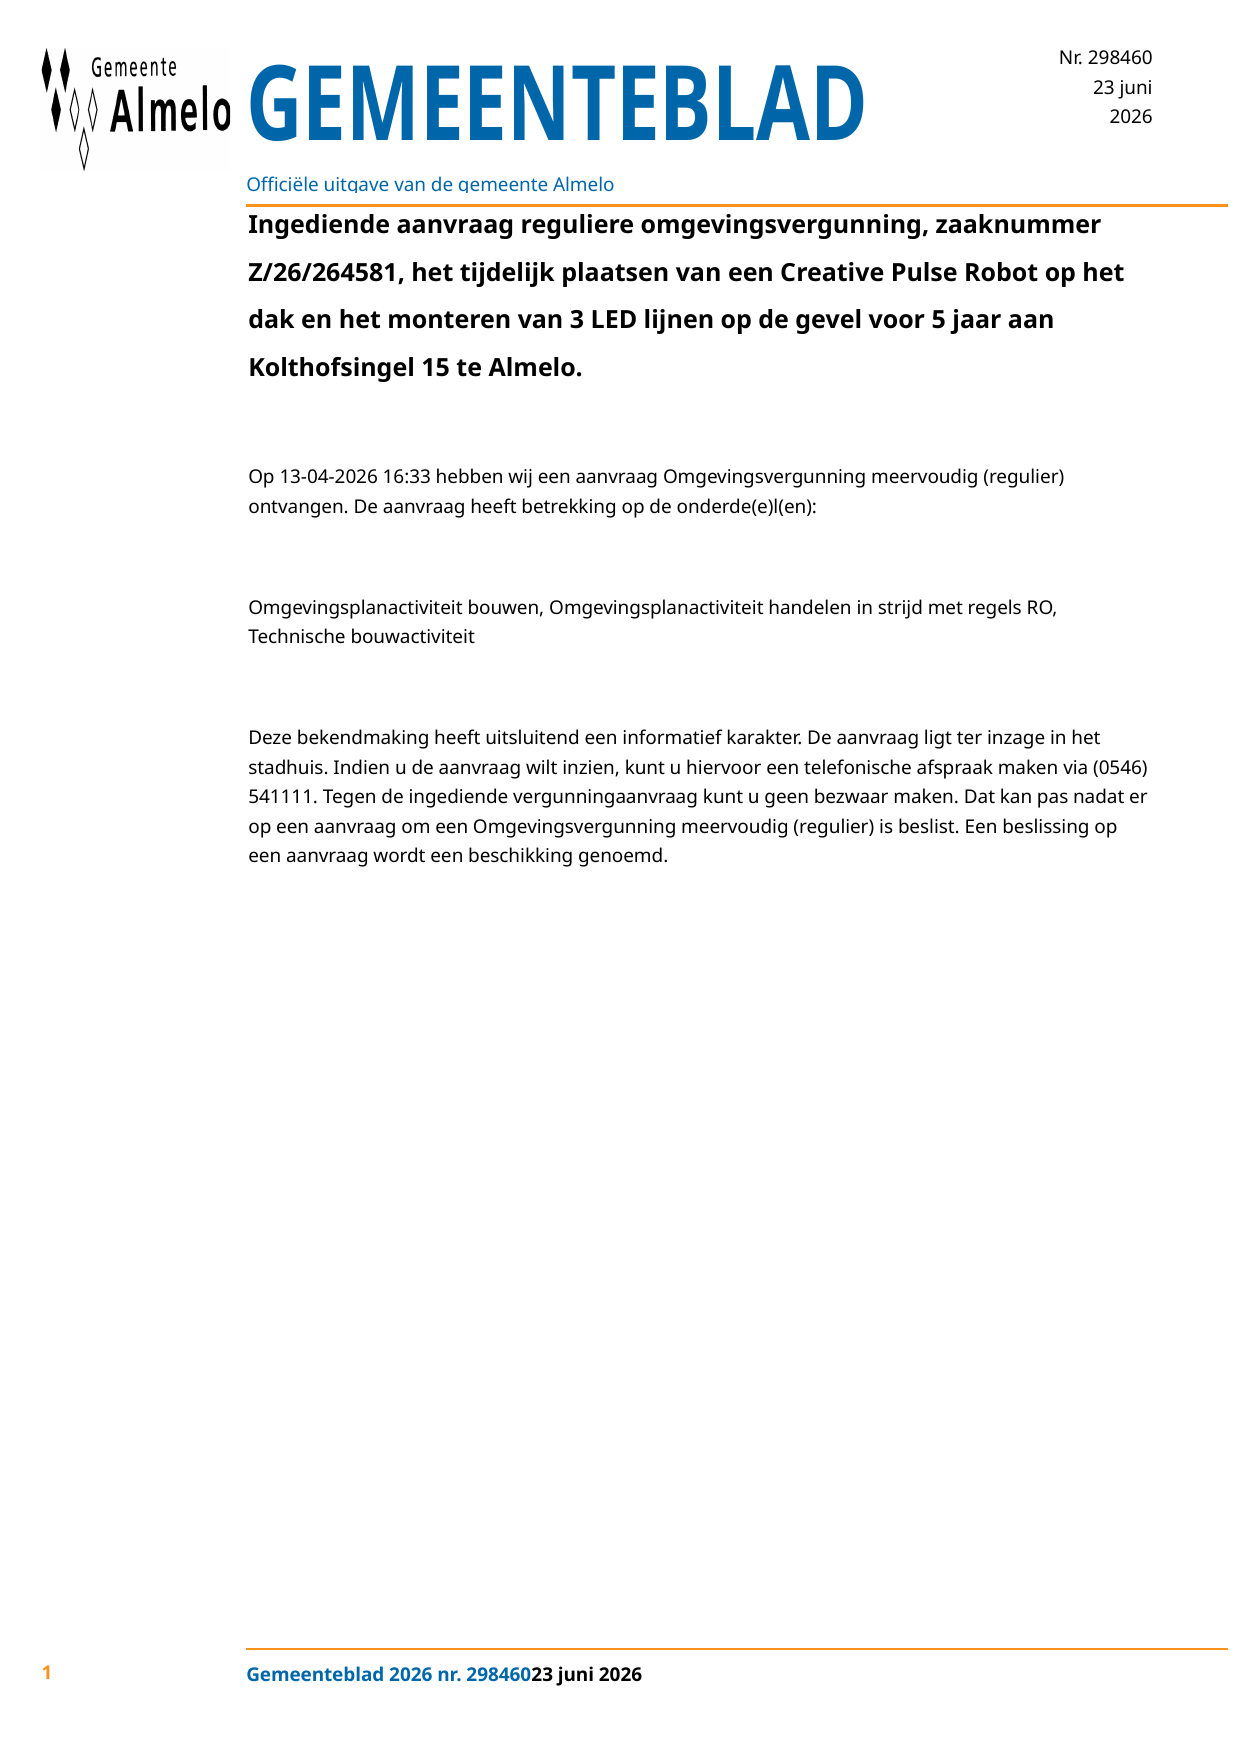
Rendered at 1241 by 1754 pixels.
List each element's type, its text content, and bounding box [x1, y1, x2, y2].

text Deze bekendmaking heeft uitsluitend een informatief karakter. De aanvraag ligt ter inzage in het stadhuis. Indien u de aanvraag wilt inzien, kunt u hiervoor een telefonische afspraak maken via (0546) 541111. Tegen de ingediende vergunningaanvraag kunt u geen bezwaar maken. Dat kan pas nadat er op een aanvraag om een Omgevingsvergunning meervoudig (regulier) is beslist. Een beslissing op een aanvraag wordt een beschikking genoemd. [248, 724, 1152, 868]
picture [41, 47, 231, 172]
text Ingediende aanvraag reguliere omgevingsvergunning, zaaknummer Z/26/264581, het tijdelijk plaatsen van een Creative Pulse Robot op het dak en het monteren van 3 LED lijnen op de gevel voor 5 jaar aan Kolthofsingel 15 te Almelo. [248, 207, 1152, 384]
text Op 13-04-2026 16:33 hebben wij een aanvraag Omgevingsvergunning meervoudig (regulier) ontvangen. De aanvraag heeft betrekking op de onderde(e)l(en): [248, 463, 1152, 519]
text Omgevingsplanactiviteit bouwen, Omgevingsplanactiviteit handelen in strijd met regels RO, Technische bouwactiviteit [248, 594, 1152, 649]
